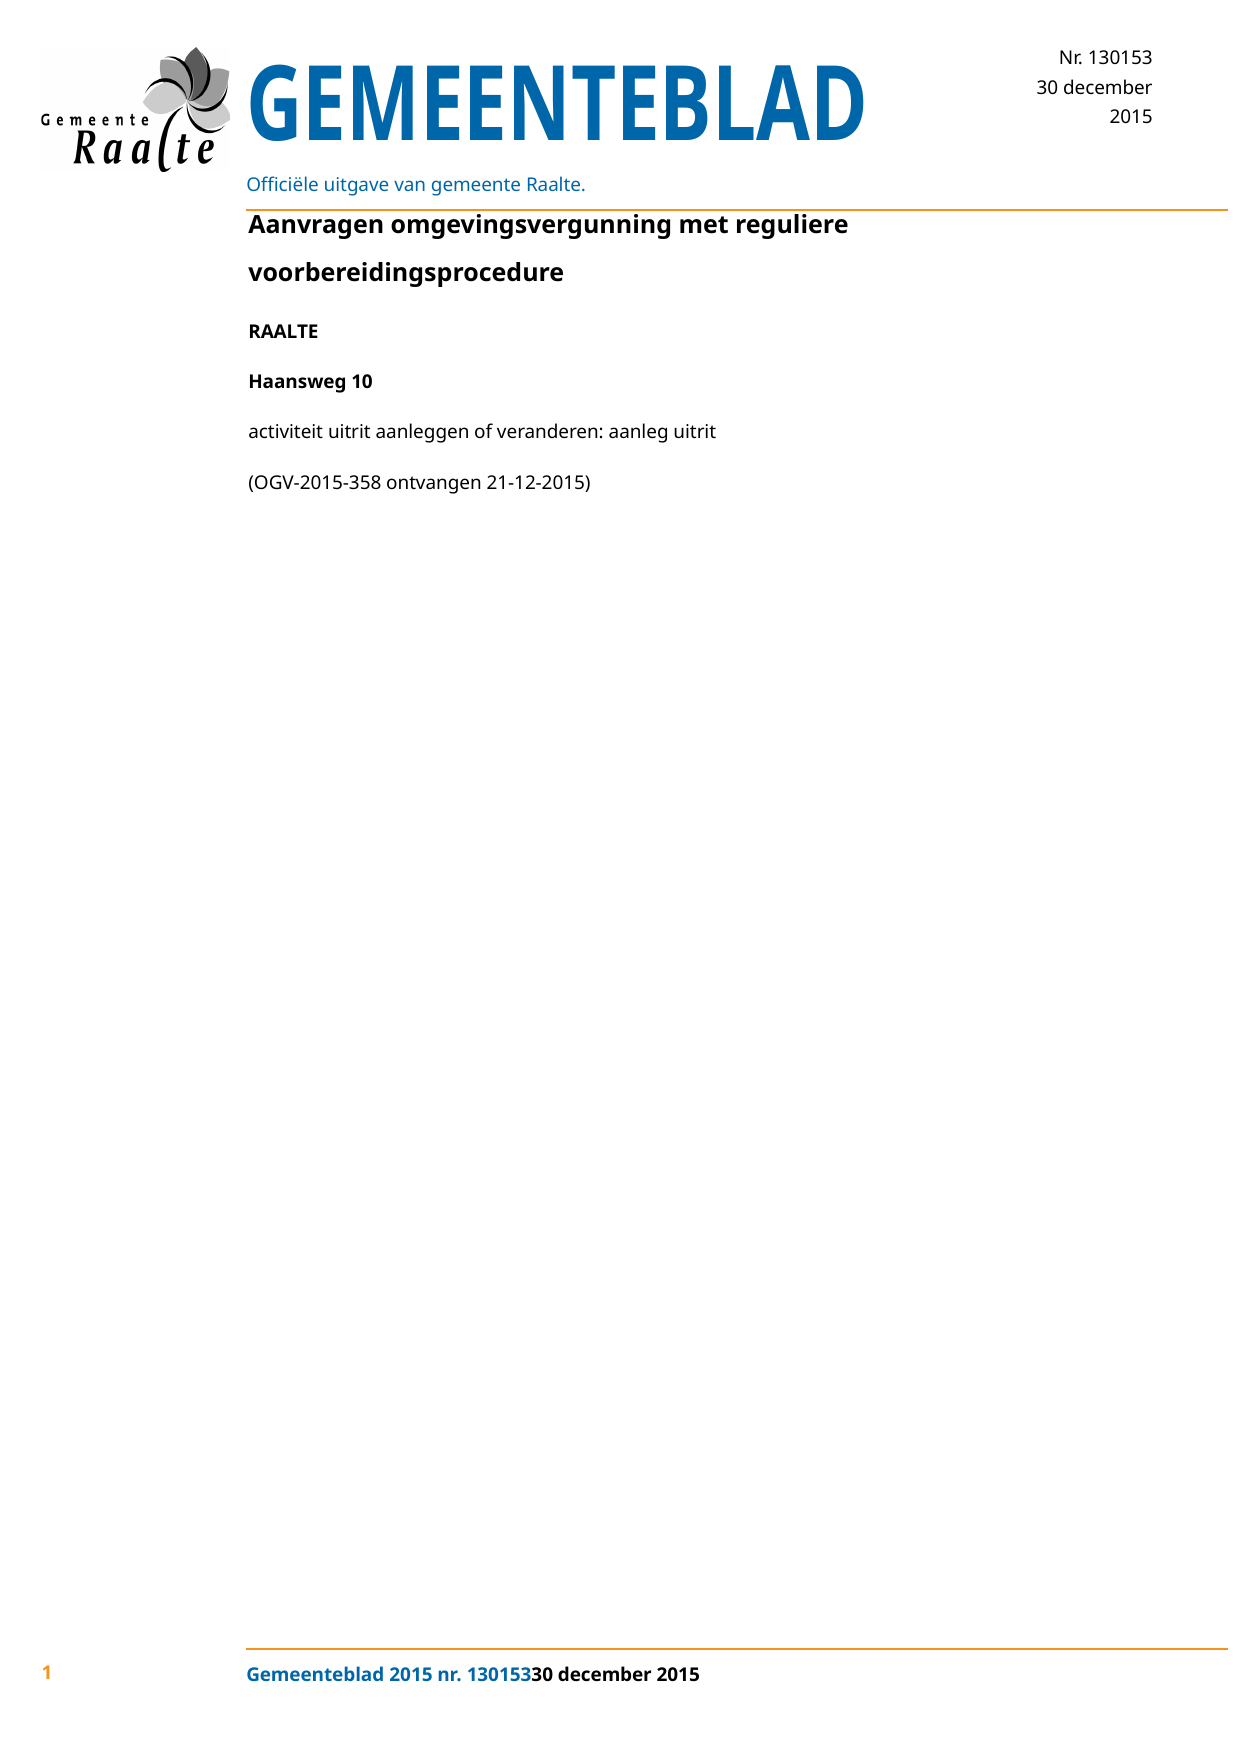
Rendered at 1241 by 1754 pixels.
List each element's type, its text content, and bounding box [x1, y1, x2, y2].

text RAALTE [248, 318, 1152, 344]
text Haansweg 10 [248, 368, 1152, 394]
text (OGV-2015-358 ontvangen 21-12-2015) [248, 469, 1152, 495]
picture [41, 47, 231, 172]
text Aanvragen omgevingsvergunning met reguliere voorbereidingsprocedure [248, 211, 1152, 288]
text activiteit uitrit aanleggen of veranderen: aanleg uitrit [248, 419, 1152, 444]
